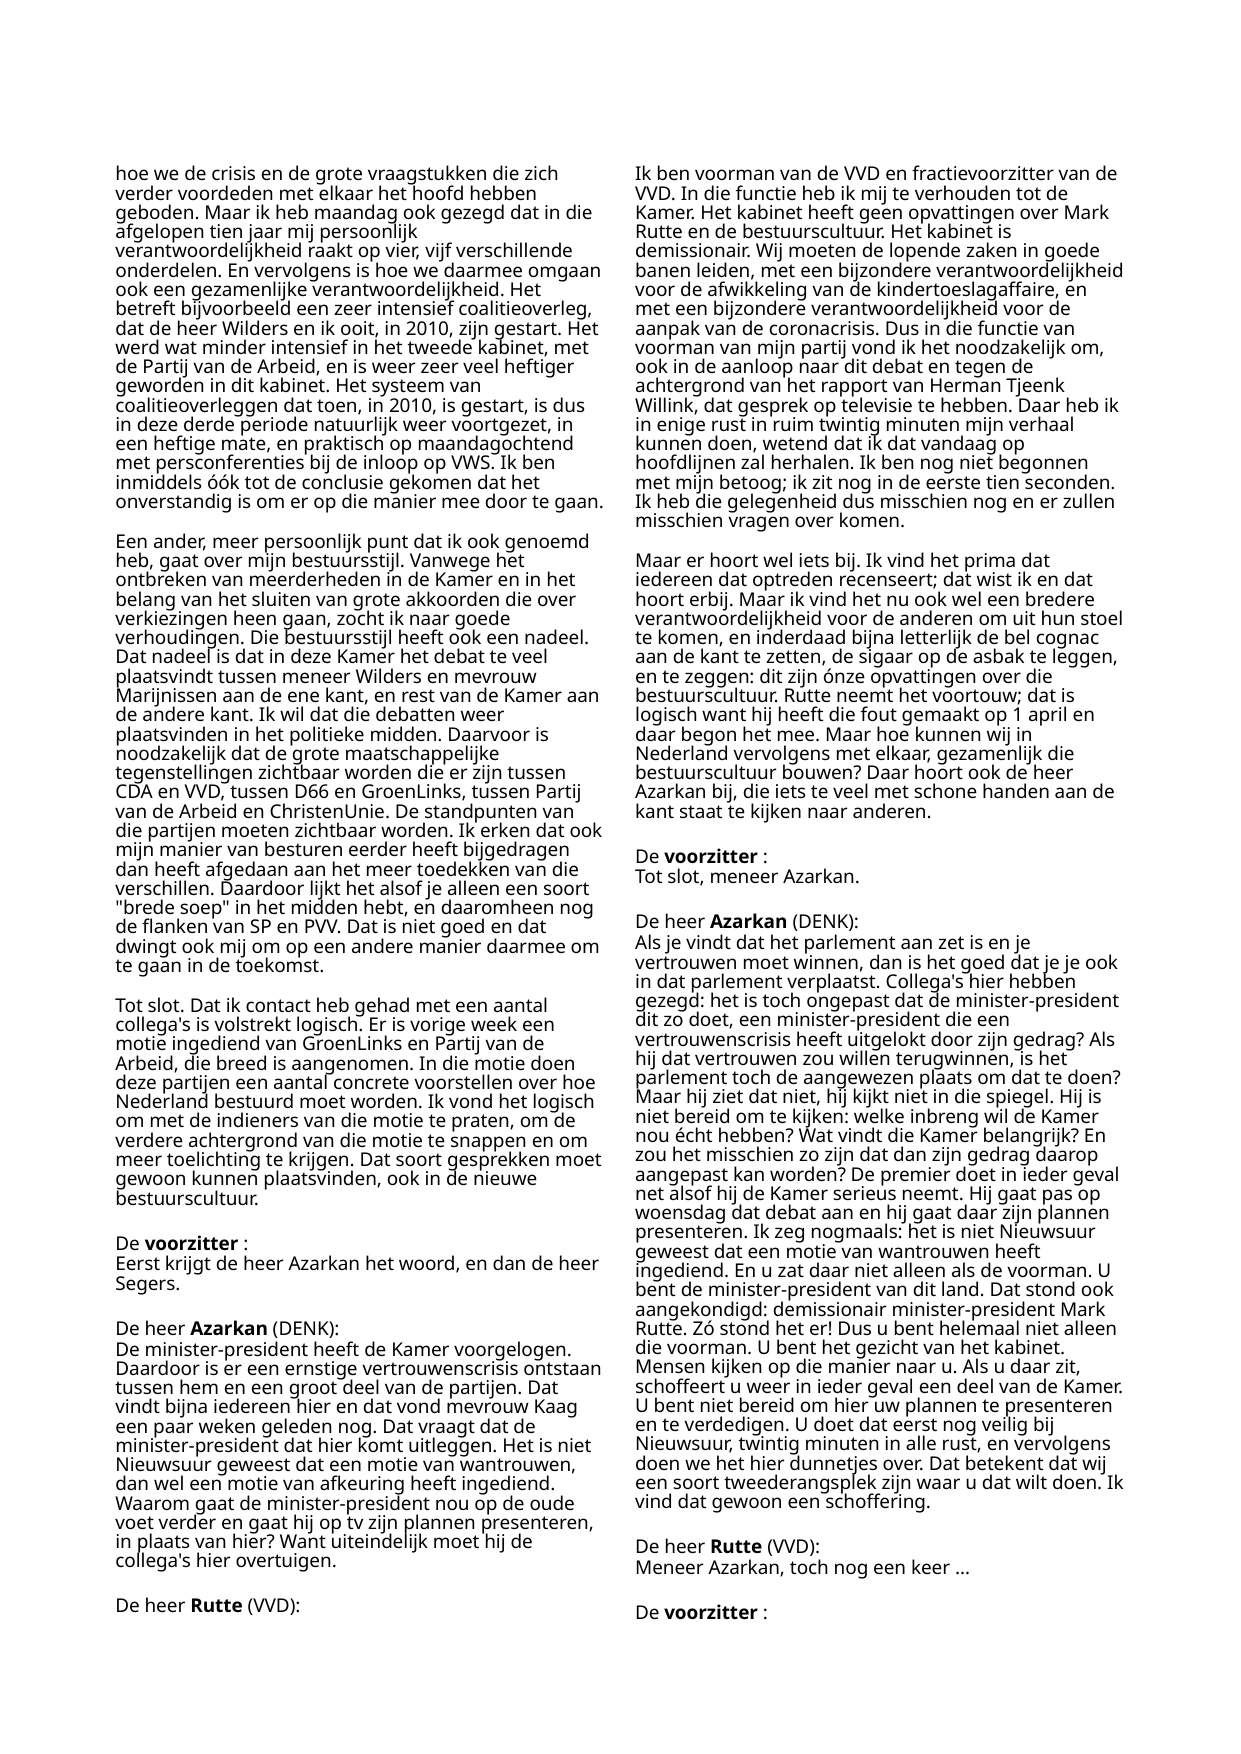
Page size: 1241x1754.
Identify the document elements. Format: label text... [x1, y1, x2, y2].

text hoe we de crisis en de grote vraagstukken die zich verder voordeden met elkaar het hoofd hebben geboden. Maar ik heb maandag ook gezegd dat in die afgelopen tien jaar mij persoonlijk verantwoordelijkheid raakt op vier, vijf verschillende onderdelen. En vervolgens is hoe we daarmee omgaan ook een gezamenlijke verantwoordelijkheid. Het betreft bijvoorbeeld een zeer intensief coalitieoverleg, dat de heer Wilders en ik ooit, in 2010, zijn gestart. Het werd wat minder intensief in het tweede kabinet, met de Partij van de Arbeid, en is weer zeer veel heftiger geworden in dit kabinet. Het systeem van coalitieoverleggen dat toen, in 2010, is gestart, is dus in deze derde periode natuurlijk weer voortgezet, in een heftige mate, en praktisch op maandagochtend met persconferenties bij de inloop op VWS. Ik ben inmiddels óók tot de conclusie gekomen dat het onverstandig is om er op die manier mee door te gaan. [115, 165, 605, 512]
text De voorzitter : [635, 1599, 1125, 1625]
text Eerst krijgt de heer Azarkan het woord, en dan de heer Segers. [115, 1255, 605, 1294]
text Tot slot. Dat ik contact heb gehad met een aantal collega's is volstrekt logisch. Er is vorige week een motie ingediend van GroenLinks en Partij van de Arbeid, die breed is aangenomen. In die motie doen deze partijen een aantal concrete voorstellen over hoe Nederland bestuurd moet worden. Ik vond het logisch om met de indieners van die motie te praten, om de verdere achtergrond van die motie te snappen en om meer toelichting te krijgen. Dat soort gesprekken moet gewoon kunnen plaatsvinden, ook in de nieuwe bestuurscultuur. [115, 997, 605, 1209]
text Ik ben voorman van de VVD en fractievoorzitter van de VVD. In die functie heb ik mij te verhouden tot de Kamer. Het kabinet heeft geen opvattingen over Mark Rutte en de bestuurscultuur. Het kabinet is demissionair. Wij moeten de lopende zaken in goede banen leiden, met een bijzondere verantwoordelijkheid voor de afwikkeling van de kindertoeslagaffaire, en met een bijzondere verantwoordelijkheid voor de aanpak van de coronacrisis. Dus in die functie van voorman van mijn partij vond ik het noodzakelijk om, ook in de aanloop naar dit debat en tegen de achtergrond van het rapport van Herman Tjeenk Willink, dat gesprek op televisie te hebben. Daar heb ik in enige rust in ruim twintig minuten mijn verhaal kunnen doen, wetend dat ik dat vandaag op hoofdlijnen zal herhalen. Ik ben nog niet begonnen met mijn betoog; ik zit nog in de eerste tien seconden. Ik heb die gelegenheid dus misschien nog en er zullen misschien vragen over komen. [635, 165, 1125, 531]
text De voorzitter : [115, 1230, 605, 1255]
text De heer Azarkan (DENK): [635, 909, 1125, 934]
text De minister-president heeft de Kamer voorgelogen. Daardoor is er een ernstige vertrouwenscrisis ontstaan tussen hem en een groot deel van de partijen. Dat vindt bijna iedereen hier en dat vond mevrouw Kaag een paar weken geleden nog. Dat vraagt dat de minister-president dat hier komt uitleggen. Het is niet Nieuwsuur geweest dat een motie van wantrouwen, dan wel een motie van afkeuring heeft ingediend. Waarom gaat de minister-president nou op de oude voet verder en gaat hij op tv zijn plannen presenteren, in plaats van hier? Want uiteindelijk moet hij de collega's hier overtuigen. [115, 1341, 605, 1572]
text Meneer Azarkan, toch nog een keer … [635, 1559, 1125, 1578]
text Maar er hoort wel iets bij. Ik vind het prima dat iedereen dat optreden recenseert; dat wist ik en dat hoort erbij. Maar ik vind het nu ook wel een bredere verantwoordelijkheid voor de anderen om uit hun stoel te komen, en inderdaad bijna letterlijk de bel cognac aan de kant te zetten, de sigaar op de asbak te leggen, en te zeggen: dit zijn ónze opvattingen over die bestuurscultuur. Rutte neemt het voortouw; dat is logisch want hij heeft die fout gemaakt op 1 april en daar begon het mee. Maar hoe kunnen wij in Nederland vervolgens met elkaar, gezamenlijk die bestuurscultuur bouwen? Daar hoort ook de heer Azarkan bij, die iets te veel met schone handen aan de kant staat te kijken naar anderen. [635, 552, 1125, 822]
text De heer Azarkan (DENK): [115, 1315, 605, 1341]
text De heer Rutte (VVD): [115, 1593, 605, 1618]
text Tot slot, meneer Azarkan. [635, 868, 1125, 888]
text Een ander, meer persoonlijk punt dat ik ook genoemd heb, gaat over mijn bestuursstijl. Vanwege het ontbreken van meerderheden in de Kamer en in het belang van het sluiten van grote akkoorden die over verkiezingen heen gaan, zocht ik naar goede verhoudingen. Die bestuursstijl heeft ook een nadeel. Dat nadeel is dat in deze Kamer het debat te veel plaatsvindt tussen meneer Wilders en mevrouw Marijnissen aan de ene kant, en rest van de Kamer aan de andere kant. Ik wil dat die debatten weer plaatsvinden in het politieke midden. Daarvoor is noodzakelijk dat de grote maatschappelijke tegenstellingen zichtbaar worden die er zijn tussen CDA en VVD, tussen D66 en GroenLinks, tussen Partij van de Arbeid en ChristenUnie. De standpunten van die partijen moeten zichtbaar worden. Ik erken dat ook mijn manier van besturen eerder heeft bijgedragen dan heeft afgedaan aan het meer toedekken van die verschillen. Daardoor lijkt het alsof je alleen een soort "brede soep" in het midden hebt, en daaromheen nog de flanken van SP en PVV. Dat is niet goed en dat dwingt ook mij om op een andere manier daarmee om te gaan in de toekomst. [115, 533, 605, 976]
text Als je vindt dat het parlement aan zet is en je vertrouwen moet winnen, dan is het goed dat je je ook in dat parlement verplaatst. Collega's hier hebben gezegd: het is toch ongepast dat de minister-president dit zo doet, een minister-president die een vertrouwenscrisis heeft uitgelokt door zijn gedrag? Als hij dat vertrouwen zou willen terugwinnen, is het parlement toch de aangewezen plaats om dat te doen? Maar hij ziet dat niet, hij kijkt niet in die spiegel. Hij is niet bereid om te kijken: welke inbreng wil de Kamer nou écht hebben? Wat vindt die Kamer belangrijk? En zou het misschien zo zijn dat dan zijn gedrag daarop aangepast kan worden? De premier doet in ieder geval net alsof hij de Kamer serieus neemt. Hij gaat pas op woensdag dat debat aan en hij gaat daar zijn plannen presenteren. Ik zeg nogmaals: het is niet Nieuwsuur geweest dat een motie van wantrouwen heeft ingediend. En u zat daar niet alleen als de voorman. U bent de minister-president van dit land. Dat stond ook aangekondigd: demissionair minister-president Mark Rutte. Zó stond het er! Dus u bent helemaal niet alleen die voorman. U bent het gezicht van het kabinet. Mensen kijken op die manier naar u. Als u daar zit, schoffeert u weer in ieder geval een deel van de Kamer. U bent niet bereid om hier uw plannen te presenteren en te verdedigen. U doet dat eerst nog veilig bij Nieuwsuur, twintig minuten in alle rust, en vervolgens doen we het hier dunnetjes over. Dat betekent dat wij een soort tweederangsplek zijn waar u dat wilt doen. Ik vind dat gewoon een schoffering. [635, 934, 1125, 1512]
text De voorzitter : [635, 843, 1125, 868]
text De heer Rutte (VVD): [635, 1533, 1125, 1559]
